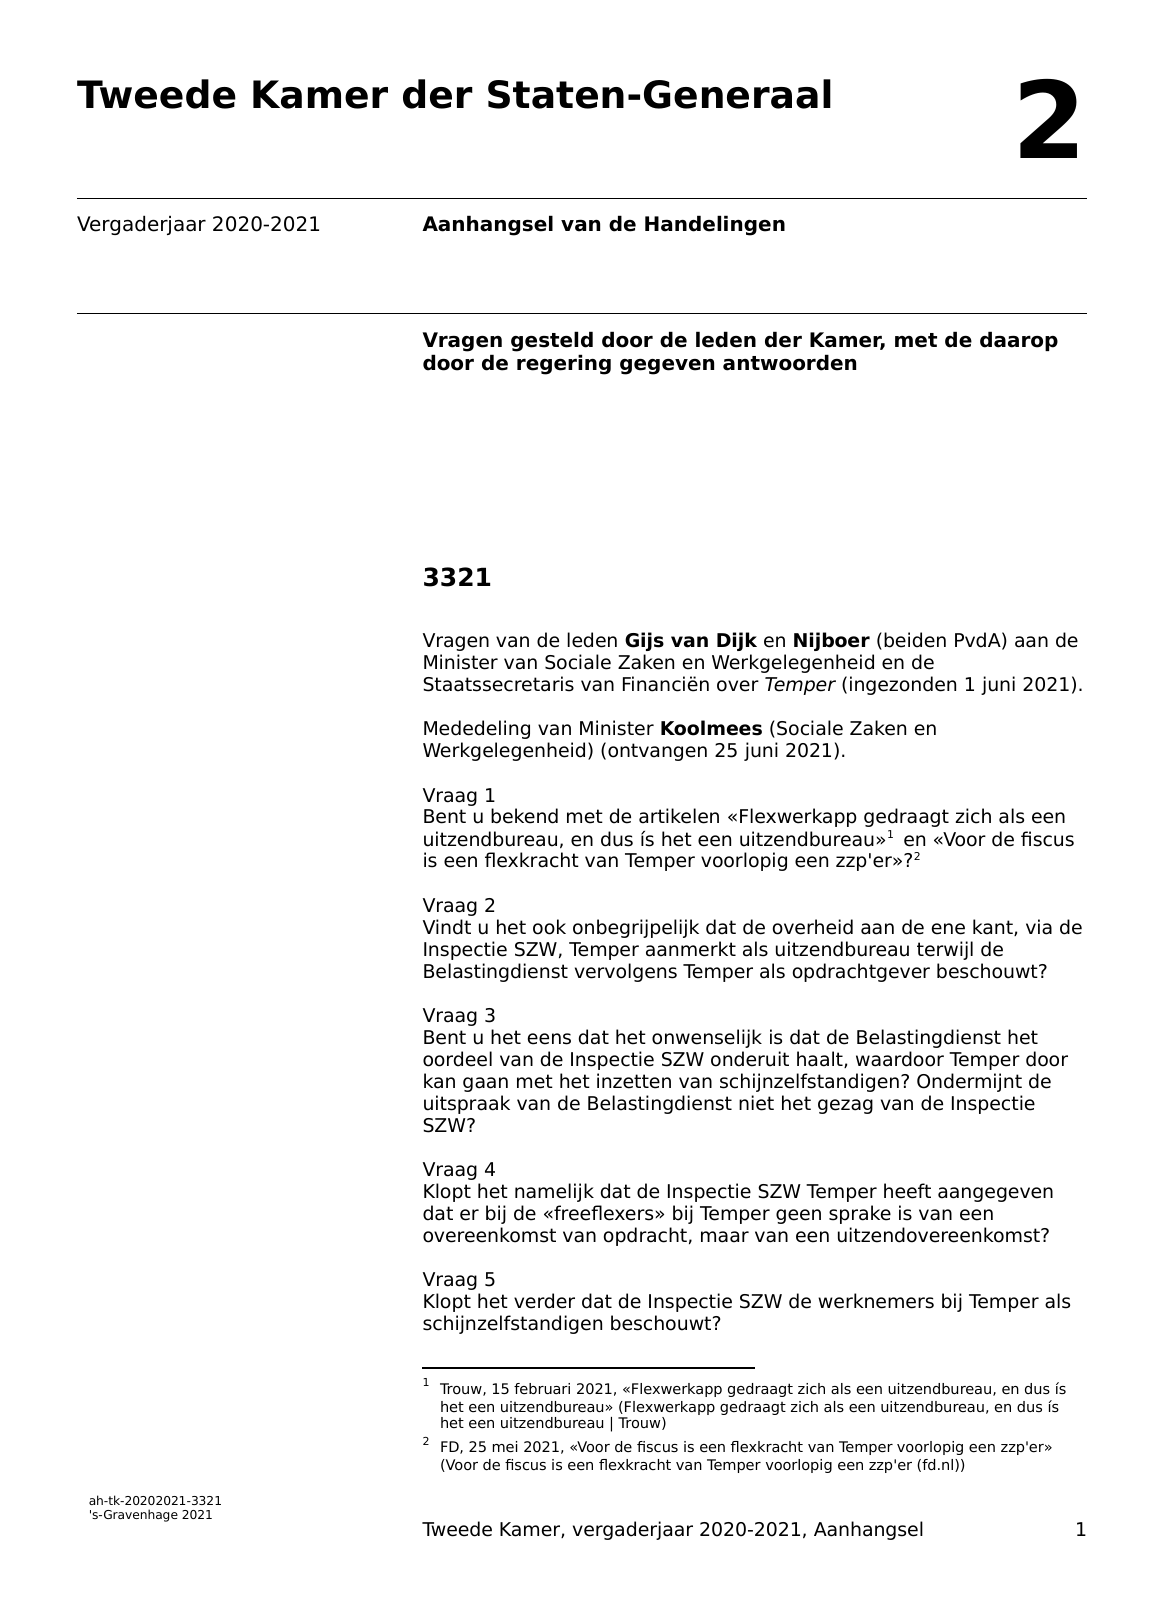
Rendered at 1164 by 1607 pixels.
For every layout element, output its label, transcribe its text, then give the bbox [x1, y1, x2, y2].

table_cell [77, 314, 422, 375]
text Klopt het verder dat de Inspectie SZW de werknemers bij Temper als schijnzelfstandigen beschouwt? [422, 1291, 1087, 1335]
text Vraag 4 [422, 1159, 1087, 1181]
text Vraag 3 [422, 1005, 1087, 1027]
text Mededeling van Minister Koolmees (Sociale Zaken en Werkgelegenheid) (ontvangen 25 juni 2021). [422, 718, 1087, 762]
text Vindt u het ook onbegrijpelijk dat de overheid aan de ene kant, via de Inspectie SZW, Temper aanmerkt als uitzendbureau terwijl de Belastingdienst vervolgens Temper als opdrachtgever beschouwt? [422, 917, 1087, 982]
table_header 2 [886, 59, 1087, 198]
text FD, 25 mei 2021, «Voor de fiscus is een flexkracht van Temper voorlopig een zzp'er» (Voor de fiscus is een flexkracht van Temper voorlopig een zzp'er (fd.nl)) [422, 1435, 1087, 1474]
text Vraag 5 [422, 1269, 1087, 1291]
table_cell Vragen gesteld door de leden der Kamer, met de daarop door de regering gegeven antwoorden [422, 314, 1087, 375]
text Trouw, 15 februari 2021, «Flexwerkapp gedraagt zich als een uitzendbureau, en dus ís het een uitzendbureau» (Flexwerkapp gedraagt zich als een uitzendbureau, en dus ís het een uitzendbureau | Trouw) [422, 1377, 1087, 1432]
text 3321 [422, 563, 1087, 592]
table_cell Aanhangsel van de Handelingen [422, 199, 1087, 313]
text Vragen van de leden Gijs van Dijk en Nijboer (beiden PvdA) aan de Minister van Sociale Zaken en Werkgelegenheid en de Staatssecretaris van Financiën over Temper (ingezonden 1 juni 2021). [422, 630, 1087, 696]
text Vraag 1 [422, 784, 1087, 806]
text Bent u bekend met de artikelen «Flexwerkapp gedraagt zich als een uitzendbureau, en dus ís het een uitzendbureau» en «Voor de fiscus is een flexkracht van Temper voorlopig een zzp'er»? [422, 806, 1087, 872]
text Vraag 2 [422, 894, 1087, 917]
text ah-tk-20202021-3321 [88, 1494, 323, 1508]
text Klopt het namelijk dat de Inspectie SZW Temper heeft aangegeven dat er bij de «freeflexers» bij Temper geen sprake is van een overeenkomst van opdracht, maar van een uitzendovereenkomst? [422, 1181, 1087, 1247]
text 's-Gravenhage 2021 [88, 1508, 323, 1522]
table_cell Vergaderjaar 2020-2021 [77, 199, 422, 313]
table_header Tweede Kamer der Staten-Generaal [77, 59, 886, 198]
text Bent u het eens dat het onwenselijk is dat de Belastingdienst het oordeel van de Inspectie SZW onderuit haalt, waardoor Temper door kan gaan met het inzetten van schijnzelfstandigen? Ondermijnt de uitspraak van de Belastingdienst niet het gezag van de Inspectie SZW? [422, 1027, 1087, 1137]
